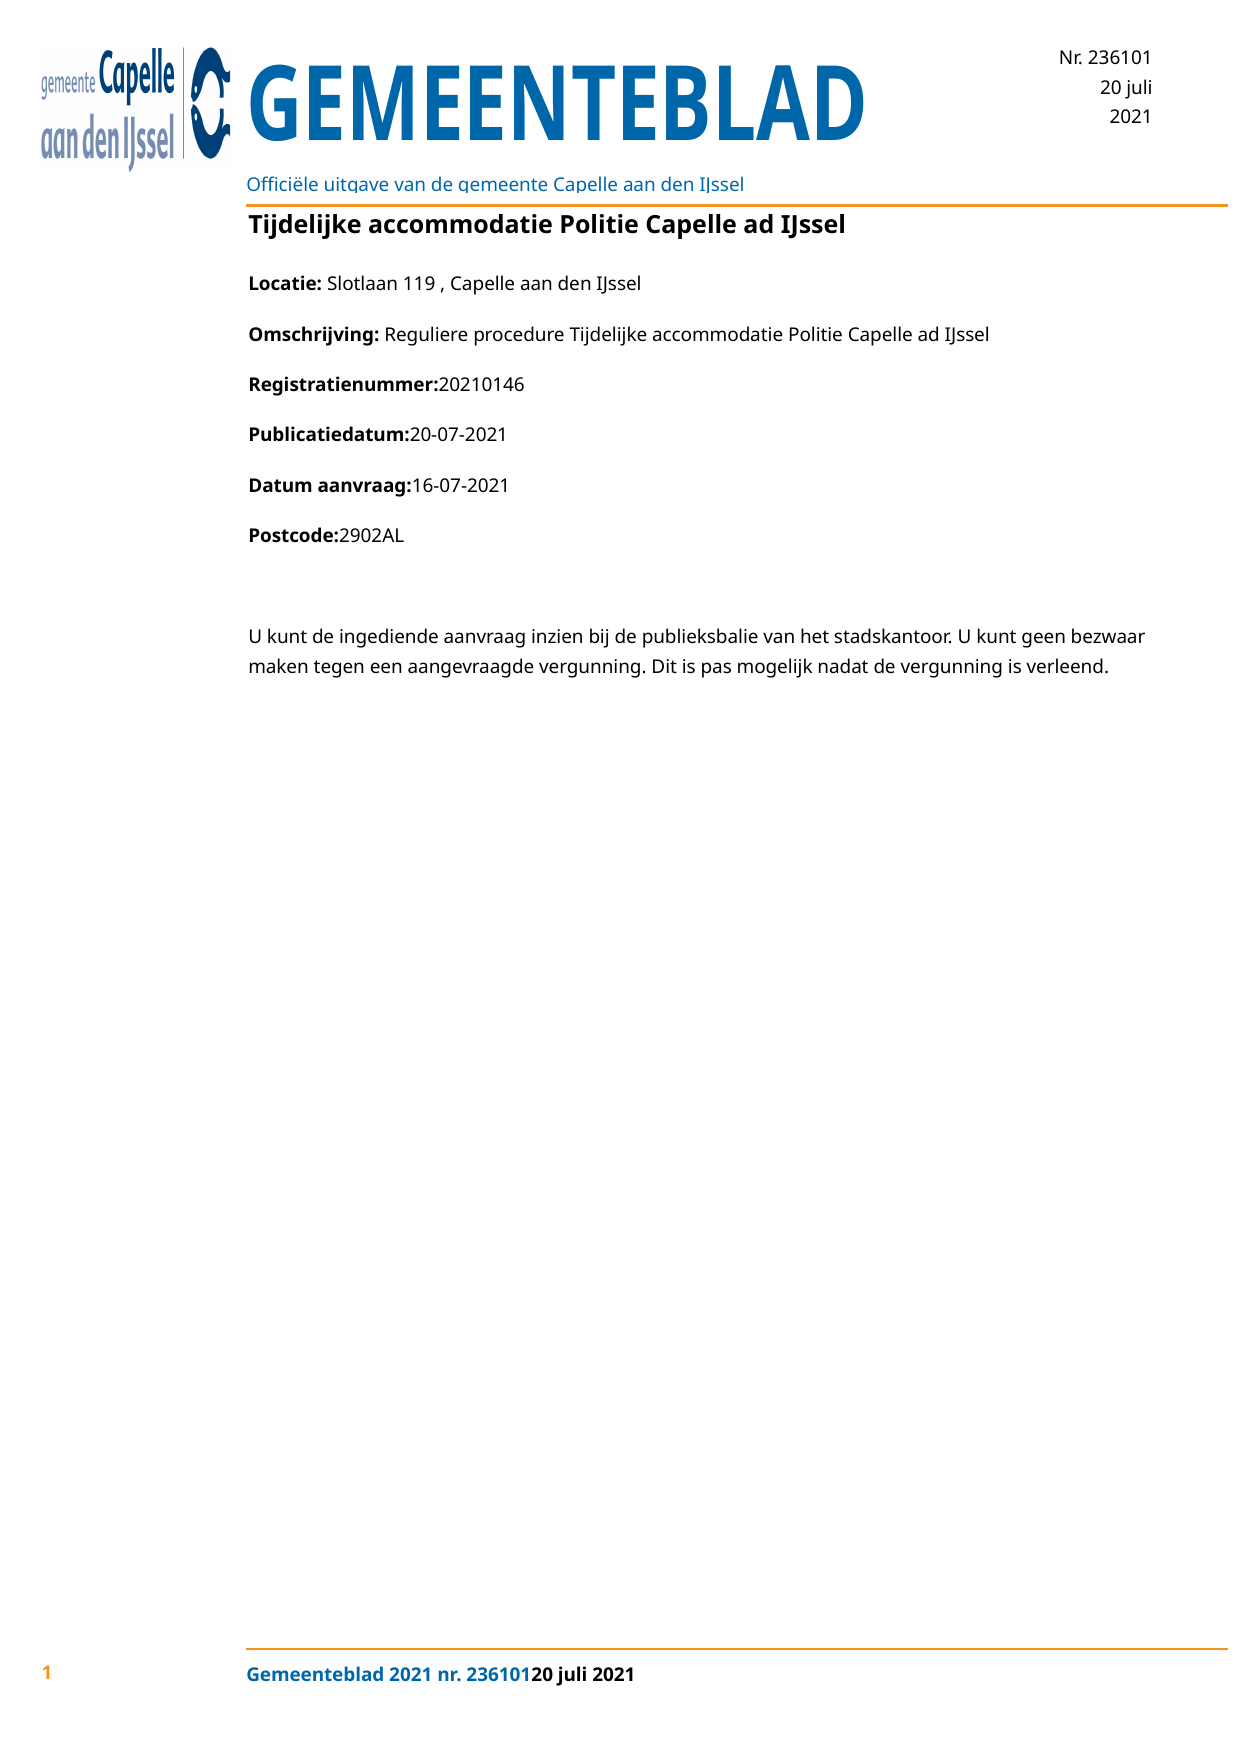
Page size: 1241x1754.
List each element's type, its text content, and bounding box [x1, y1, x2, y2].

text Locatie: Slotlaan 119 , Capelle aan den IJssel [248, 270, 1152, 296]
text Publicatiedatum:20-07-2021 [248, 422, 1152, 447]
text Registratienummer:20210146 [248, 371, 1152, 397]
text U kunt de ingediende aanvraag inzien bij de publieksbalie van het stadskantoor. U kunt geen bezwaar maken tegen een aangevraagde vergunning. Dit is pas mogelijk nadat de vergunning is verleend. [248, 623, 1152, 678]
text Omschrijving: Reguliere procedure Tijdelijke accommodatie Politie Capelle ad IJssel [248, 321, 1152, 346]
picture [41, 47, 231, 172]
text Tijdelijke accommodatie Politie Capelle ad IJssel [248, 207, 1152, 241]
text Postcode:2902AL [248, 522, 1152, 548]
text Datum aanvraag:16-07-2021 [248, 472, 1152, 498]
